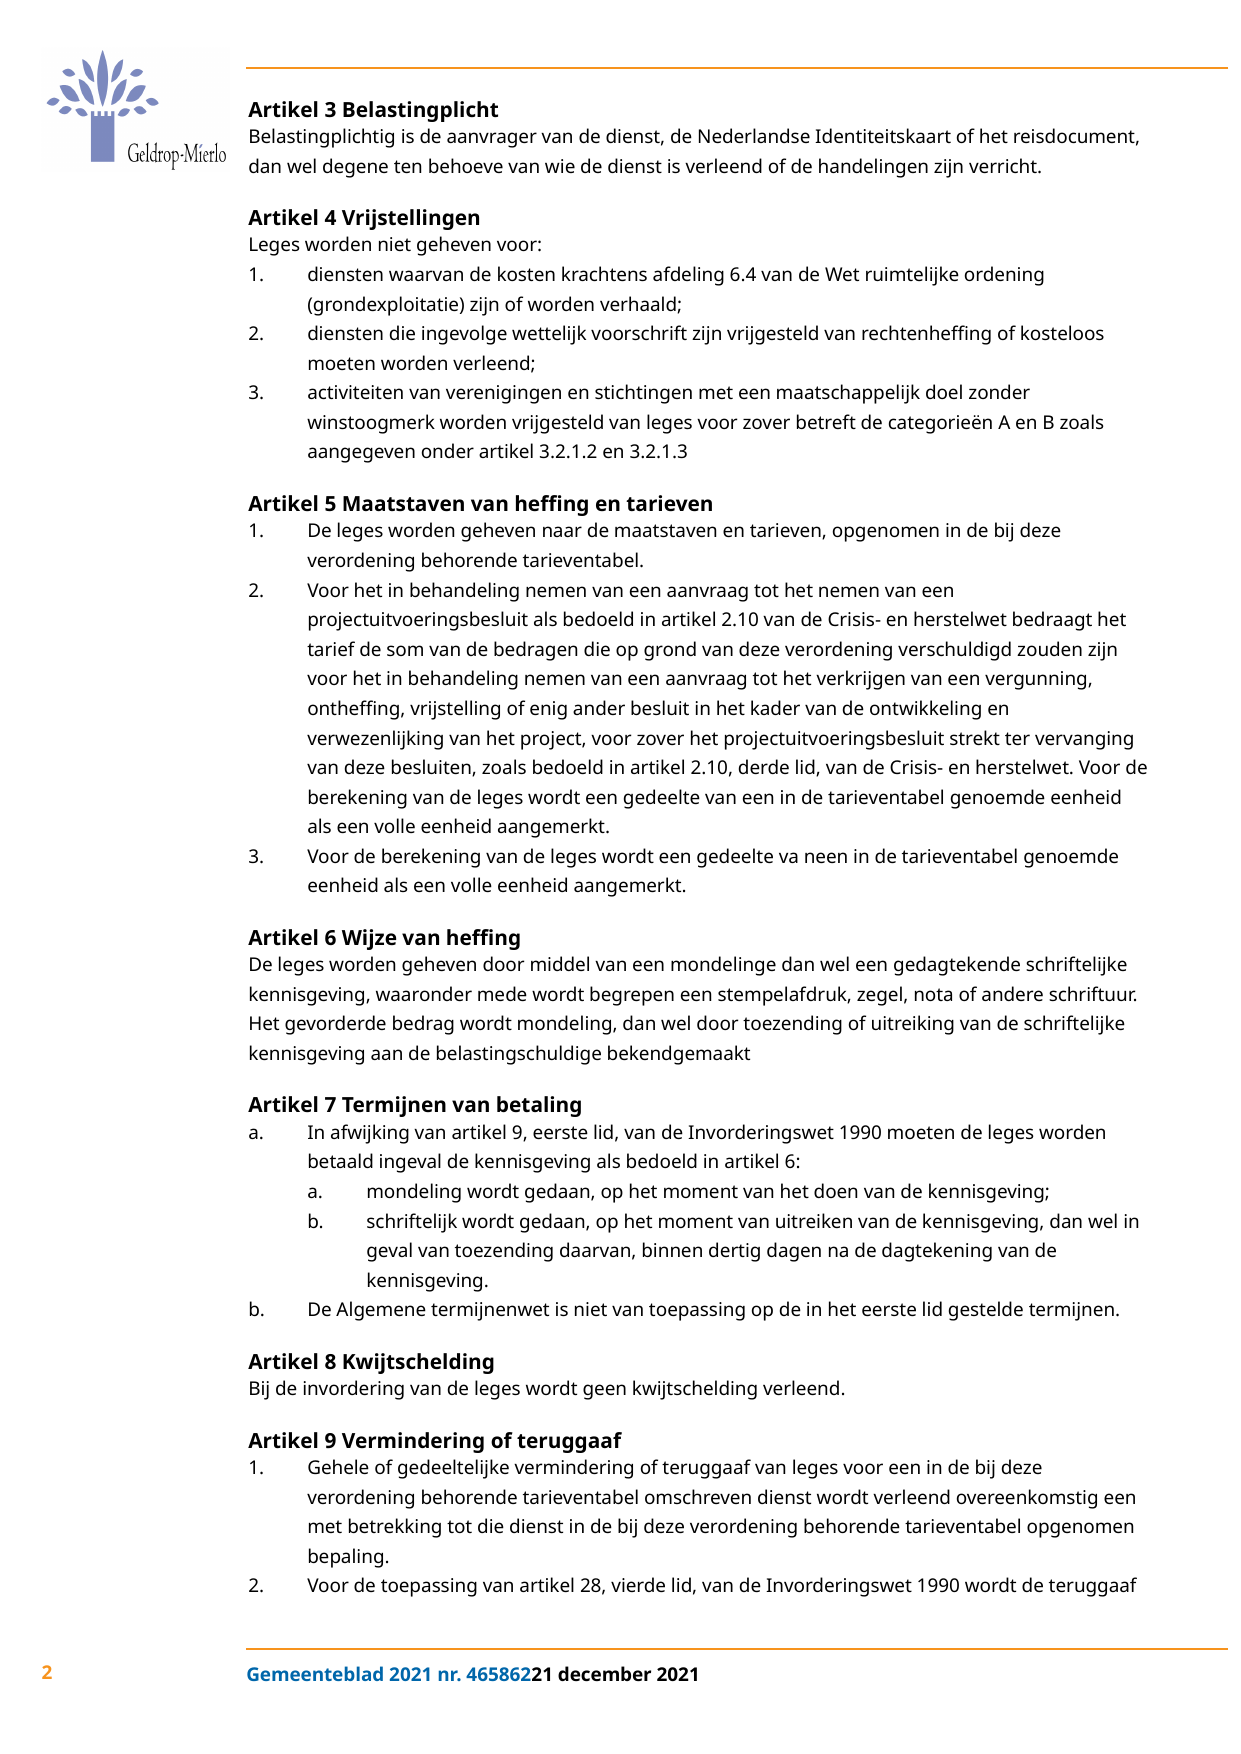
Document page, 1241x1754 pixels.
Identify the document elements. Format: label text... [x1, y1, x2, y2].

list De Algemene termijnenwet is niet van toepassing op de in het eerste lid gestelde termijnen. [248, 1297, 1152, 1322]
list diensten die ingevolge wettelijk voorschrift zijn vrijgesteld van rechtenheffing of kosteloos moeten worden verleend; [248, 320, 1152, 376]
text Artikel 8 Kwijtschelding [248, 1347, 1152, 1375]
text Artikel 4 Vrijstellingen [248, 203, 1152, 232]
list schriftelijk wordt gedaan, op het moment van uitreiken van de kennisgeving, dan wel in geval van toezending daarvan, binnen dertig dagen na de dagtekening van de kennisgeving. [307, 1208, 1152, 1293]
text Artikel 5 Maatstaven van heffing en tarieven [248, 489, 1152, 518]
list diensten waarvan de kosten krachtens afdeling 6.4 van de Wet ruimtelijke ordening (grondexploitatie) zijn of worden verhaald; [248, 261, 1152, 317]
list De leges worden geheven naar de maatstaven en tarieven, opgenomen in de bij deze verordening behorende tarieventabel. [248, 518, 1152, 573]
list In afwijking van artikel 9, eerste lid, van de Invorderingswet 1990 moeten de leges worden betaald ingeval de kennisgeving als bedoeld in artikel 6: [248, 1119, 1152, 1174]
text De leges worden geheven door middel van een mondelinge dan wel een gedagtekende schriftelijke kennisgeving, waaronder mede wordt begrepen een stempelafdruk, zegel, nota of andere schriftuur. Het gevorderde bedrag wordt mondeling, dan wel door toezending of uitreiking van de schriftelijke kennisgeving aan de belastingschuldige bekendgemaakt [248, 951, 1152, 1066]
text Leges worden niet geheven voor: [248, 232, 1152, 257]
text Artikel 9 Vermindering of teruggaaf [248, 1426, 1152, 1454]
text Artikel 3 Belastingplicht [248, 95, 1152, 123]
list Voor het in behandeling nemen van een aanvraag tot het nemen van een projectuitvoeringsbesluit als bedoeld in artikel 2.10 van de Crisis- en herstelwet bedraagt het tarief de som van de bedragen die op grond van deze verordening verschuldigd zouden zijn voor het in behandeling nemen van een aanvraag tot het verkrijgen van een vergunning, ontheffing, vrijstelling of enig ander besluit in het kader van de ontwikkeling en verwezenlijking van het project, voor zover het projectuitvoeringsbesluit strekt ter vervanging van deze besluiten, zoals bedoeld in artikel 2.10, derde lid, van de Crisis- en herstelwet. Voor de berekening van de leges wordt een gedeelte van een in de tarieventabel genoemde eenheid als een volle eenheid aangemerkt. [248, 577, 1152, 839]
list activiteiten van verenigingen en stichtingen met een maatschappelijk doel zonder winstoogmerk worden vrijgesteld van leges voor zover betreft de categorieën A en B zoals aangegeven onder artikel 3.2.1.2 en 3.2.1.3 [248, 379, 1152, 464]
text Artikel 6 Wijze van heffing [248, 923, 1152, 951]
text Artikel 7 Termijnen van betaling [248, 1091, 1152, 1119]
list Voor de toepassing van artikel 28, vierde lid, van de Invorderingswet 1990 wordt de teruggaaf [248, 1573, 1152, 1598]
text Belastingplichtig is de aanvrager van de dienst, de Nederlandse Identiteitskaart of het reisdocument, dan wel degene ten behoeve van wie de dienst is verleend of de handelingen zijn verricht. [248, 123, 1152, 178]
text Bij de invordering van de leges wordt geen kwijtschelding verleend. [248, 1375, 1152, 1401]
list Gehele of gedeeltelijke vermindering of teruggaaf van leges voor een in de bij deze verordening behorende tarieventabel omschreven dienst wordt verleend overeenkomstig een met betrekking tot die dienst in de bij deze verordening behorende tarieventabel opgenomen bepaling. [248, 1454, 1152, 1569]
picture [41, 47, 231, 172]
list mondeling wordt gedaan, op het moment van het doen van de kennisgeving; [307, 1178, 1152, 1204]
list Voor de berekening van de leges wordt een gedeelte va neen in de tarieventabel genoemde eenheid als een volle eenheid aangemerkt. [248, 843, 1152, 898]
